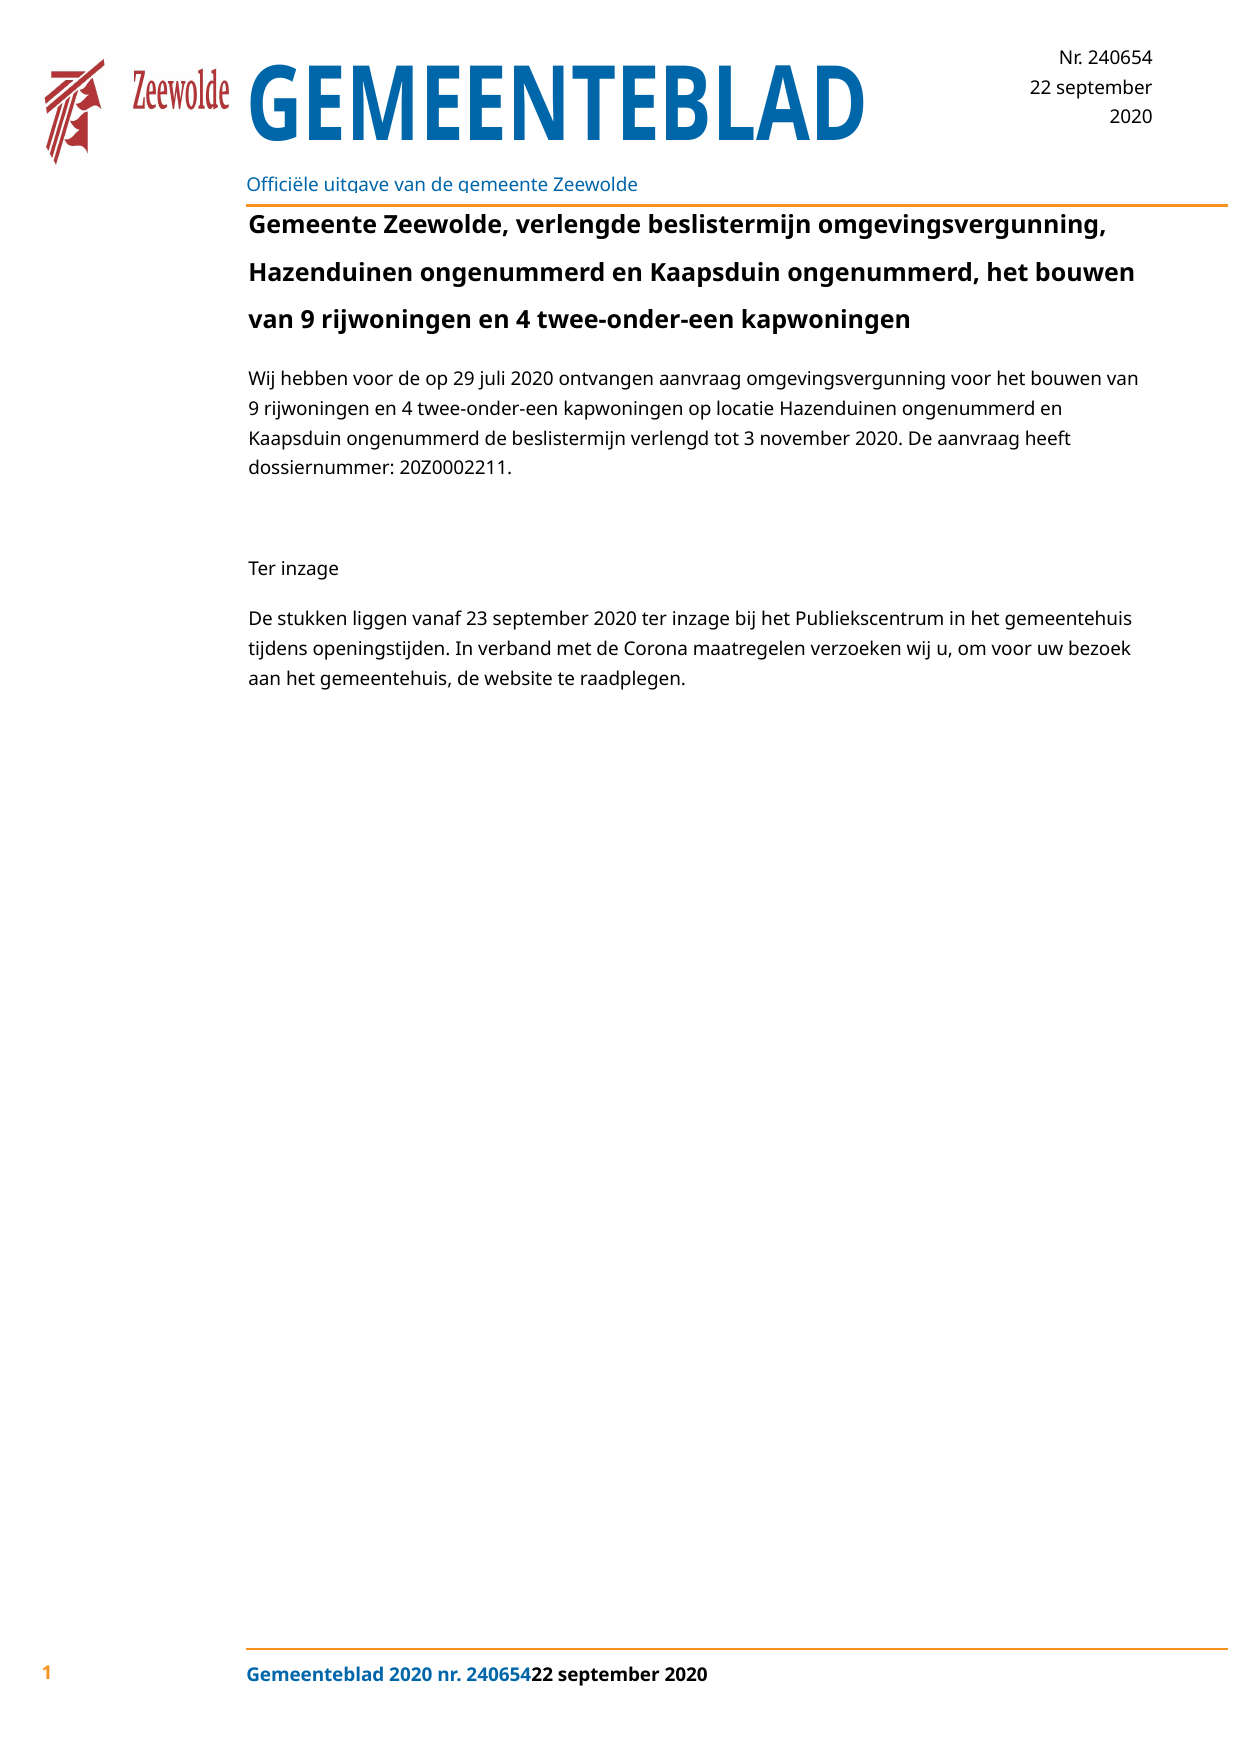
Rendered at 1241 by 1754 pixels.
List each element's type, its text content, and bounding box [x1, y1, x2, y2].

text Ter inzage [248, 555, 1152, 581]
text De stukken liggen vanaf 23 september 2020 ter inzage bij het Publiekscentrum in het gemeentehuis tijdens openingstijden. In verband met de Corona maatregelen verzoeken wij u, om voor uw bezoek aan het gemeentehuis, de website te raadplegen. [248, 606, 1152, 690]
text Gemeente Zeewolde, verlengde beslistermijn omgevingsvergunning, Hazenduinen ongenummerd en Kaapsduin ongenummerd, het bouwen van 9 rijwoningen en 4 twee-onder-een kapwoningen [248, 207, 1152, 336]
text Wij hebben voor de op 29 juli 2020 ontvangen aanvraag omgevingsvergunning voor het bouwen van 9 rijwoningen en 4 twee-onder-een kapwoningen op locatie Hazenduinen ongenummerd en Kaapsduin ongenummerd de beslistermijn verlengd tot 3 november 2020. De aanvraag heeft dossiernummer: 20Z0002211. [248, 366, 1152, 480]
picture [41, 47, 231, 172]
